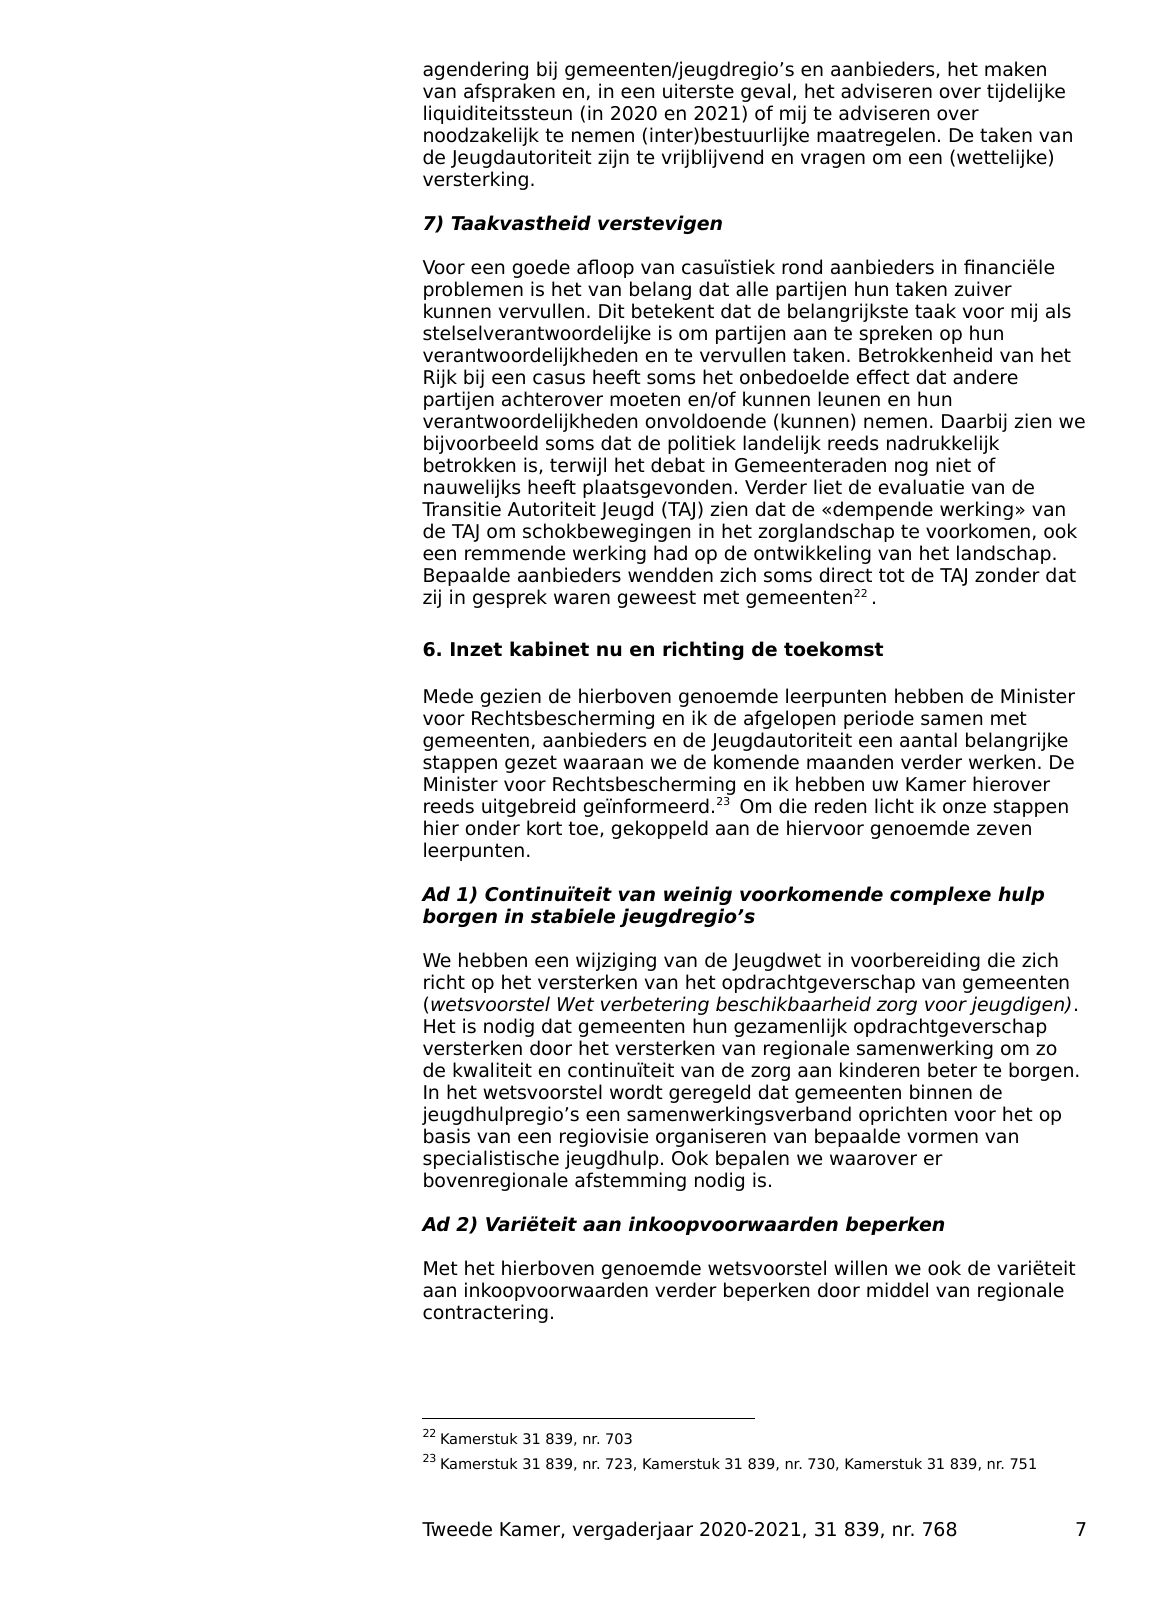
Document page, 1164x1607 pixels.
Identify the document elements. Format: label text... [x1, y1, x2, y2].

text Kamerstuk 31 839, nr. 703 [422, 1427, 1087, 1449]
subtitle 7) Taakvastheid verstevigen [422, 213, 1087, 235]
subtitle Ad 1) Continuïteit van weinig voorkomende complexe hulp borgen in stabiele jeugdregio’s [422, 884, 1087, 928]
text We hebben een wijziging van de Jeugdwet in voorbereiding die zich richt op het versterken van het opdrachtgeverschap van gemeenten (wetsvoorstel Wet verbetering beschikbaarheid zorg voor jeugdigen). Het is nodig dat gemeenten hun gezamenlijk opdrachtgeverschap versterken door het versterken van regionale samenwerking om zo de kwaliteit en continuïteit van de zorg aan kinderen beter te borgen. In het wetsvoorstel wordt geregeld dat gemeenten binnen de jeugdhulpregio’s een samenwerkingsverband oprichten voor het op basis van een regiovisie organiseren van bepaalde vormen van specialistische jeugdhulp. Ook bepalen we waarover er bovenregionale afstemming nodig is. [422, 950, 1087, 1192]
text Voor een goede afloop van casuïstiek rond aanbieders in financiële problemen is het van belang dat alle partijen hun taken zuiver kunnen vervullen. Dit betekent dat de belangrijkste taak voor mij als stelselverantwoordelijke is om partijen aan te spreken op hun verantwoordelijkheden en te vervullen taken. Betrokkenheid van het Rijk bij een casus heeft soms het onbedoelde effect dat andere partijen achterover moeten en/of kunnen leunen en hun verantwoordelijkheden onvoldoende (kunnen) nemen. Daarbij zien we bijvoorbeeld soms dat de politiek landelijk reeds nadrukkelijk betrokken is, terwijl het debat in Gemeenteraden nog niet of nauwelijks heeft plaatsgevonden. Verder liet de evaluatie van de Transitie Autoriteit Jeugd (TAJ) zien dat de «dempende werking» van de TAJ om schokbewegingen in het zorglandschap te voorkomen, ook een remmende werking had op de ontwikkeling van het landschap. Bepaalde aanbieders wendden zich soms direct tot de TAJ zonder dat zij in gesprek waren geweest met gemeenten. [422, 257, 1087, 609]
text Mede gezien de hierboven genoemde leerpunten hebben de Minister voor Rechtsbescherming en ik de afgelopen periode samen met gemeenten, aanbieders en de Jeugdautoriteit een aantal belangrijke stappen gezet waaraan we de komende maanden verder werken. De Minister voor Rechtsbescherming en ik hebben uw Kamer hierover reeds uitgebreid geïnformeerd. Om die reden licht ik onze stappen hier onder kort toe, gekoppeld aan de hiervoor genoemde zeven leerpunten. [422, 686, 1087, 862]
text agendering bij gemeenten/jeugdregio’s en aanbieders, het maken van afspraken en, in een uiterste geval, het adviseren over tijdelijke liquiditeitssteun (in 2020 en 2021) of mij te adviseren over noodzakelijk te nemen (inter)bestuurlijke maatregelen. De taken van de Jeugdautoriteit zijn te vrijblijvend en vragen om een (wettelijke) versterking. [422, 59, 1087, 191]
text Met het hierboven genoemde wetsvoorstel willen we ook de variëteit aan inkoopvoorwaarden verder beperken door middel van regionale contractering. [422, 1258, 1087, 1324]
subtitle Ad 2) Variëteit aan inkoopvoorwaarden beperken [422, 1214, 1087, 1236]
text Kamerstuk 31 839, nr. 723, Kamerstuk 31 839, nr. 730, Kamerstuk 31 839, nr. 751 [422, 1452, 1087, 1474]
subtitle 6. Inzet kabinet nu en richting de toekomst [422, 639, 1087, 661]
